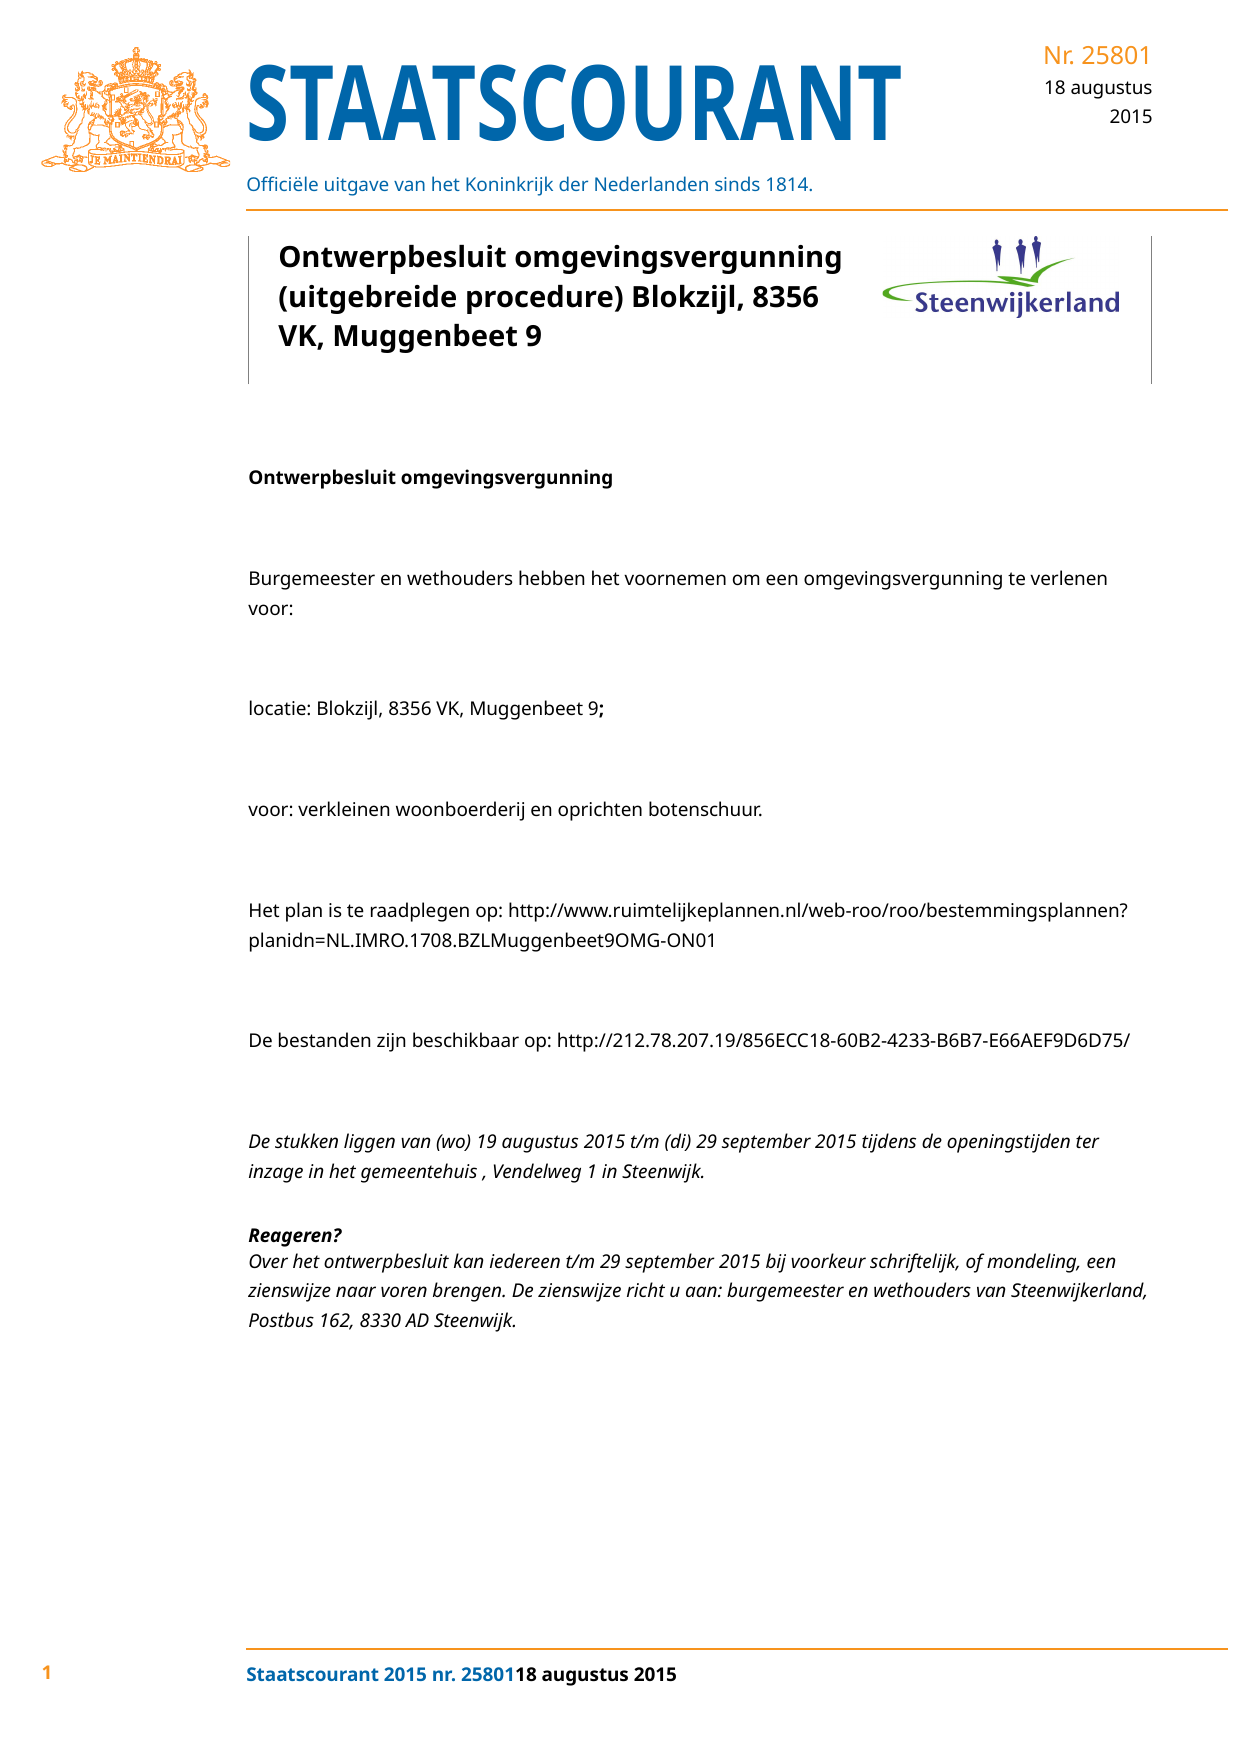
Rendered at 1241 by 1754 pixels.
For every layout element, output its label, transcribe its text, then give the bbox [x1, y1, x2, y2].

text Ontwerpbesluit omgevingsvergunning [248, 464, 1152, 490]
picture [41, 47, 231, 172]
text Reageren? [248, 1222, 1152, 1248]
text De stukken liggen van (wo) 19 augustus 2015 t/m (di) 29 september 2015 tijdens de openingstijden ter inzage in het gemeentehuis , Vendelweg 1 in Steenwijk. [248, 1128, 1152, 1184]
text voor: verkleinen woonboerderij en oprichten botenschuur. [248, 796, 1152, 822]
text Het plan is te raadplegen op: http://www.ruimtelijkeplannen.nl/web-roo/roo/bestemmingsplannen?planidn=NL.IMRO.1708.BZLMuggenbeet9OMG-ON01 [248, 897, 1152, 953]
text locatie: Blokzijl, 8356 VK, Muggenbeet 9; [248, 696, 1152, 721]
text De bestanden zijn beschikbaar op: http://212.78.207.19/856ECC18-60B2-4233-B6B7-E66AEF9D6D75/ [248, 1028, 1152, 1053]
text Over het ontwerpbesluit kan iedereen t/m 29 september 2015 bij voorkeur schriftelijk, of mondeling, een zienswijze naar voren brengen. De zienswijze richt u aan: burgemeester en wethouders van Steenwijkerland, Postbus 162, 8330 AD Steenwijk. [248, 1248, 1152, 1333]
table_header [850, 236, 1151, 384]
picture [882, 236, 1119, 318]
text Burgemeester en wethouders hebben het voornemen om een omgevingsvergunning te verlenen voor: [248, 565, 1152, 621]
table_header Ontwerpbesluit omgevingsvergunning (uitgebreide procedure) Blokzijl, 8356 VK, Muggenbeet 9 [249, 236, 850, 384]
